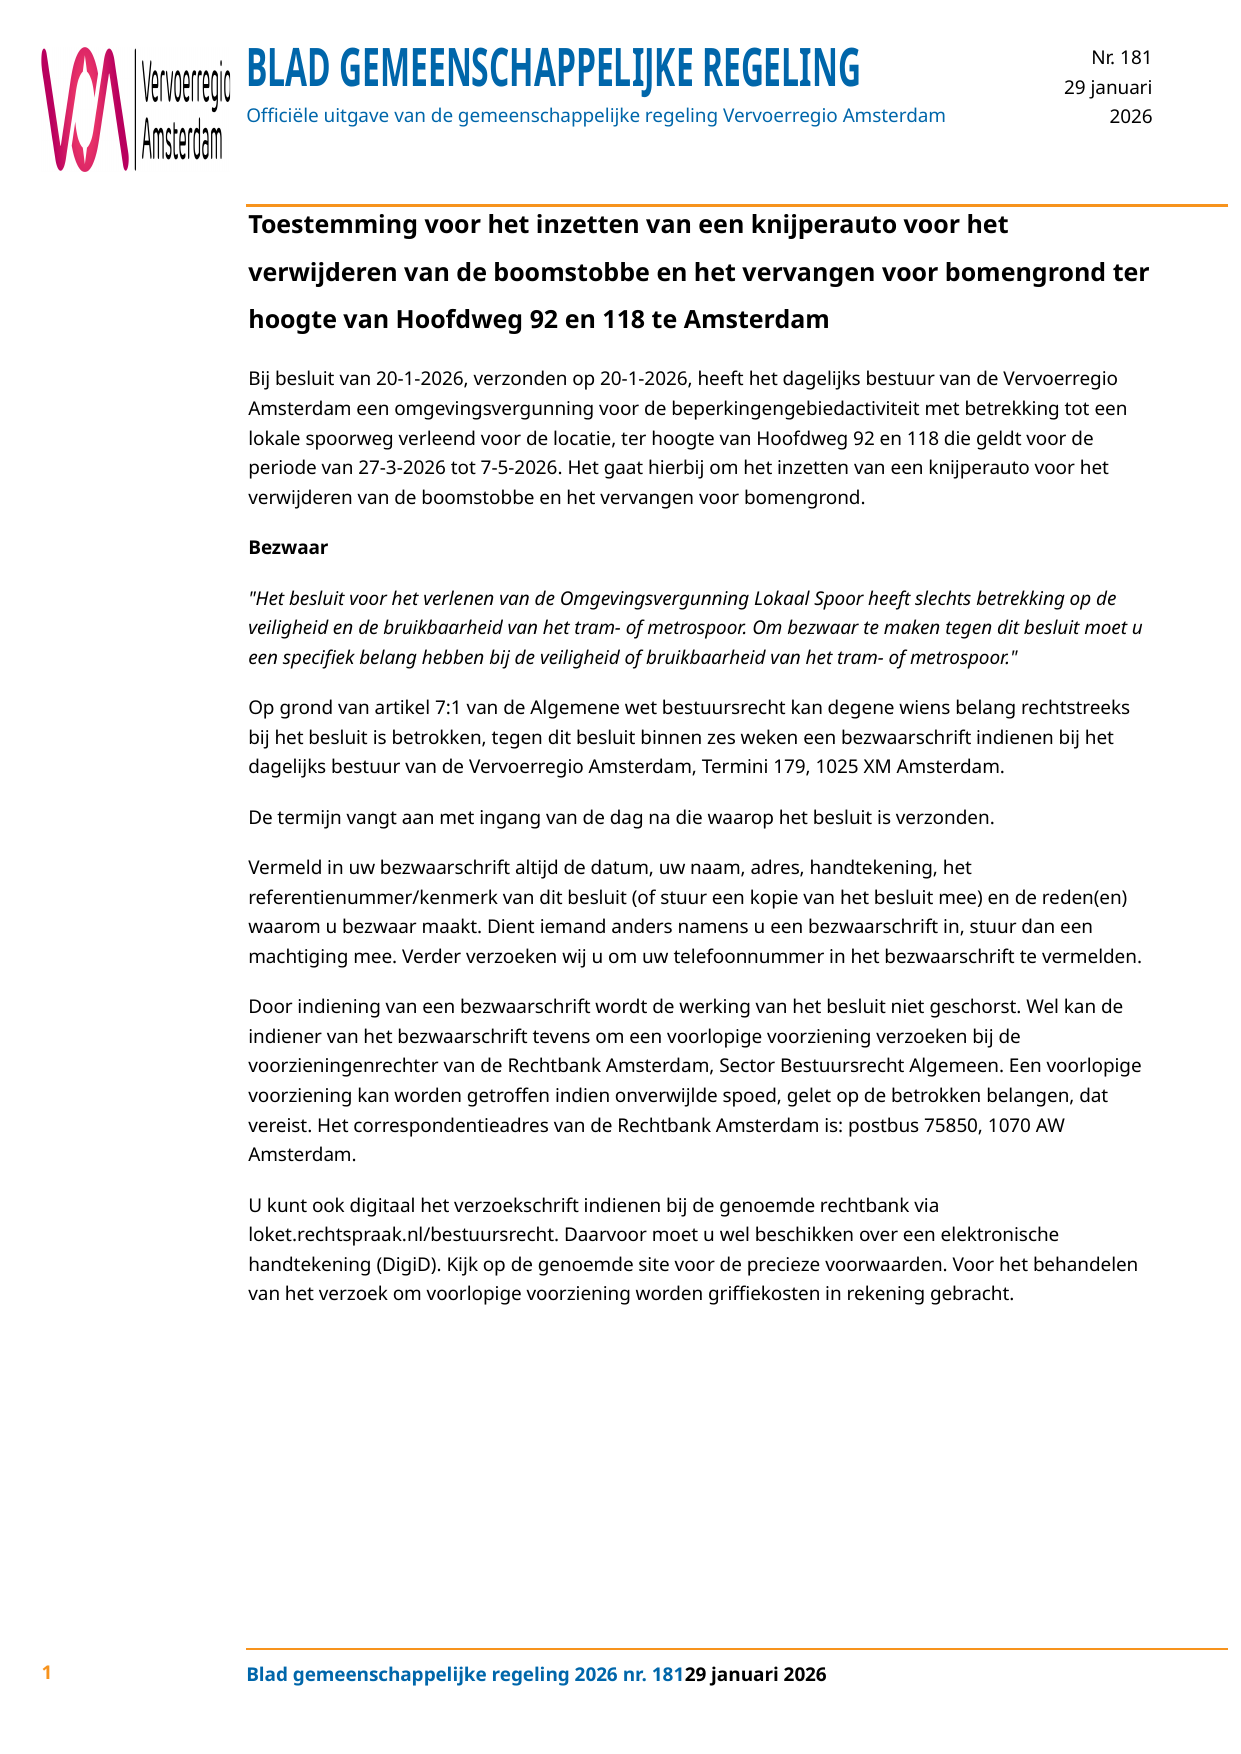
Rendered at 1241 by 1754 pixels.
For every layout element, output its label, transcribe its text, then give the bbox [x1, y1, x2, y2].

text "Het besluit voor het verlenen van de Omgevingsvergunning Lokaal Spoor heeft slechts betrekking op de veiligheid en de bruikbaarheid van het tram- of metrospoor. Om bezwaar te maken tegen dit besluit moet u een specifiek belang hebben bij de veiligheid of bruikbaarheid van het tram- of metrospoor." [248, 585, 1152, 669]
text Vermeld in uw bezwaarschrift altijd de datum, uw naam, adres, handtekening, het referentienummer/kenmerk van dit besluit (of stuur een kopie van het besluit mee) en de reden(en) waarom u bezwaar maakt. Dient iemand anders namens u een bezwaarschrift in, stuur dan een machtiging mee. Verder verzoeken wij u om uw telefoonnummer in het bezwaarschrift te vermelden. [248, 854, 1152, 969]
text U kunt ook digitaal het verzoekschrift indienen bij de genoemde rechtbank via loket.rechtspraak.nl/bestuursrecht. Daarvoor moet u wel beschikken over een elektronische handtekening (DigiD). Kijk op de genoemde site voor de precieze voorwaarden. Voor het behandelen van het verzoek om voorlopige voorziening worden griffiekosten in rekening gebracht. [248, 1192, 1152, 1306]
text Door indiening van een bezwaarschrift wordt de werking van het besluit niet geschorst. Wel kan de indiener van het bezwaarschrift tevens om een voorlopige voorziening verzoeken bij de voorzieningenrechter van de Rechtbank Amsterdam, Sector Bestuursrecht Algemeen. Een voorlopige voorziening kan worden getroffen indien onverwijlde spoed, gelet op de betrokken belangen, dat vereist. Het correspondentieadres van de Rechtbank Amsterdam is: postbus 75850, 1070 AW Amsterdam. [248, 993, 1152, 1167]
text De termijn vangt aan met ingang van de dag na die waarop het besluit is verzonden. [248, 804, 1152, 829]
text Toestemming voor het inzetten van een knijperauto voor het verwijderen van de boomstobbe en het vervangen voor bomengrond ter hoogte van Hoofdweg 92 en 118 te Amsterdam [248, 207, 1152, 336]
text Op grond van artikel 7:1 van de Algemene wet bestuursrecht kan degene wiens belang rechtstreeks bij het besluit is betrokken, tegen dit besluit binnen zes weken een bezwaarschrift indienen bij het dagelijks bestuur van de Vervoerregio Amsterdam, Termini 179, 1025 XM Amsterdam. [248, 694, 1152, 779]
picture [41, 47, 231, 172]
text Bezwaar [248, 534, 1152, 560]
text Bij besluit van 20-1-2026, verzonden op 20-1-2026, heeft het dagelijks bestuur van de Vervoerregio Amsterdam een omgevingsvergunning voor de beperkingengebiedactiviteit met betrekking tot een lokale spoorweg verleend voor de locatie, ter hoogte van Hoofdweg 92 en 118 die geldt voor de periode van 27-3-2026 tot 7-5-2026. Het gaat hierbij om het inzetten van een knijperauto voor het verwijderen van de boomstobbe en het vervangen voor bomengrond. [248, 366, 1152, 509]
